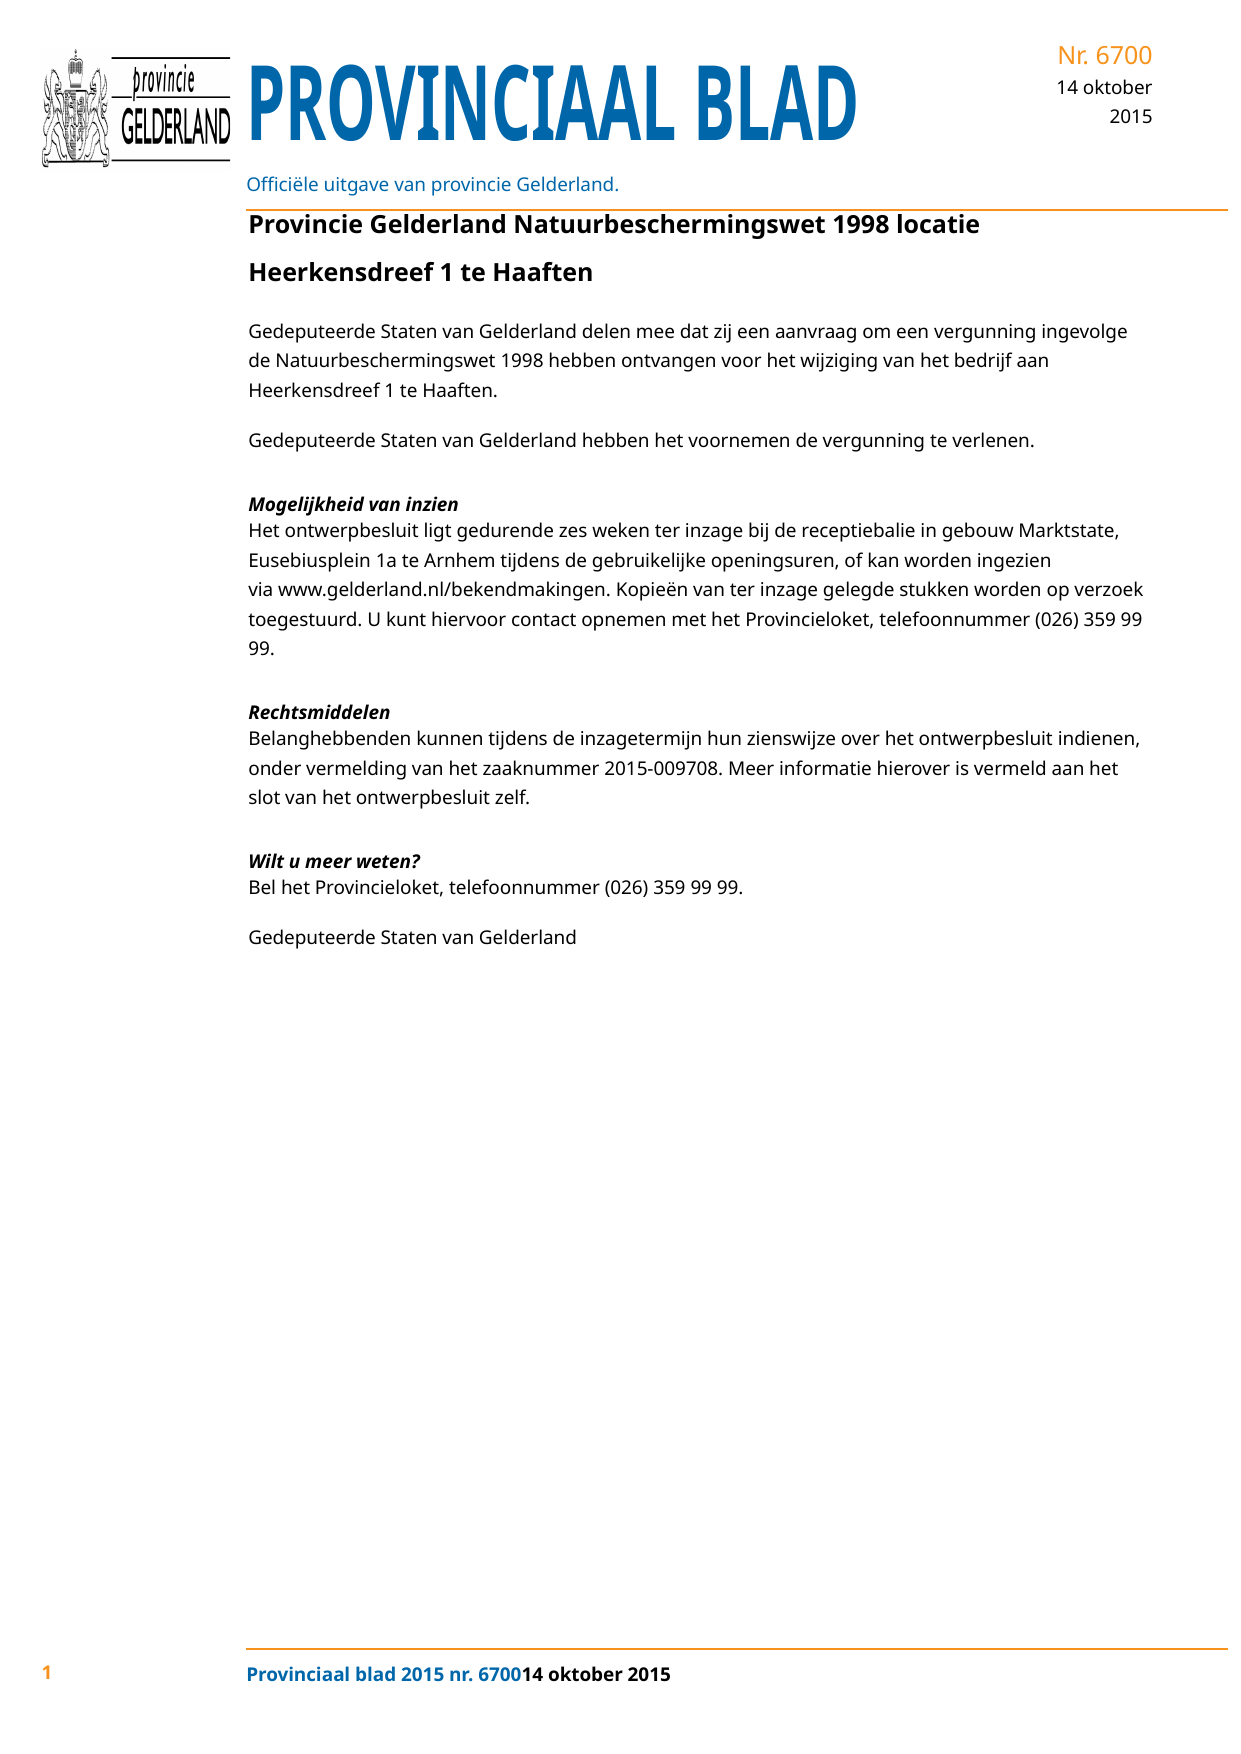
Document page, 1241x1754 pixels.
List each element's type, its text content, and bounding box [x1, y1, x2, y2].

text Rechtsmiddelen [248, 699, 1152, 725]
text Provincie Gelderland Natuurbeschermingswet 1998 locatie Heerkensdreef 1 te Haaften [248, 211, 1152, 288]
picture [41, 47, 231, 172]
text Gedeputeerde Staten van Gelderland [248, 924, 1152, 950]
text Het ontwerpbesluit ligt gedurende zes weken ter inzage bij de receptiebalie in gebouw Marktstate, Eusebiusplein 1a te Arnhem tijdens de gebruikelijke openingsuren, of kan worden ingezien via www.gelderland.nl/bekendmakingen. Kopieën van ter inzage gelegde stukken worden op verzoek toegestuurd. U kunt hiervoor contact opnemen met het Provincieloket, telefoonnummer (026) 359 99 99. [248, 517, 1152, 661]
text Belanghebbenden kunnen tijdens de inzagetermijn hun zienswijze over het ontwerpbesluit indienen, onder vermelding van het zaaknummer 2015-009708. Meer informatie hierover is vermeld aan het slot van het ontwerpbesluit zelf. [248, 725, 1152, 810]
text Wilt u meer weten? [248, 848, 1152, 874]
text Mogelijkheid van inzien [248, 491, 1152, 517]
text Gedeputeerde Staten van Gelderland hebben het voornemen de vergunning te verlenen. [248, 427, 1152, 453]
text Gedeputeerde Staten van Gelderland delen mee dat zij een aanvraag om een vergunning ingevolge de Natuurbeschermingswet 1998 hebben ontvangen voor het wijziging van het bedrijf aan Heerkensdreef 1 te Haaften. [248, 318, 1152, 403]
text Bel het Provincieloket, telefoonnummer (026) 359 99 99. [248, 874, 1152, 900]
